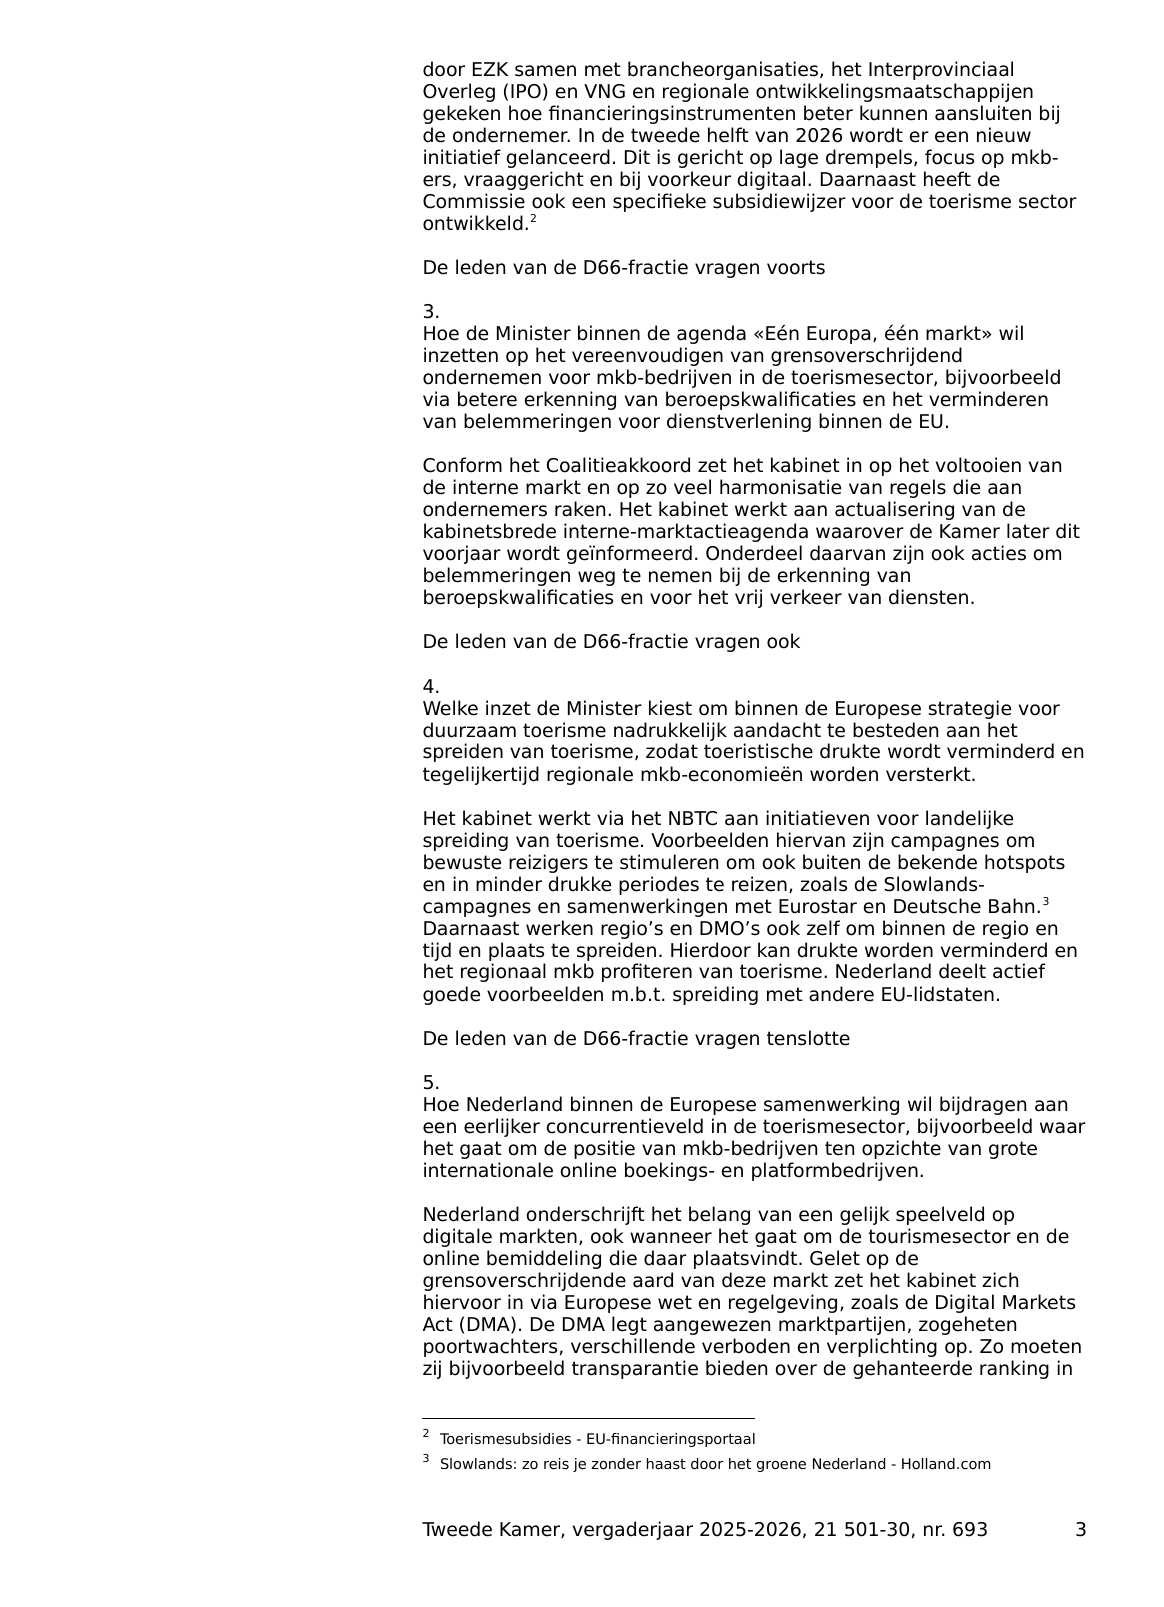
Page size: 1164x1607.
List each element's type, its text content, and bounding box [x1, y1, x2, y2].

text Slowlands: zo reis je zonder haast door het groene Nederland - Holland.com [422, 1452, 1087, 1474]
text 5. [422, 1072, 1087, 1094]
text De leden van de D66-fractie vragen ook [422, 631, 1087, 653]
text Toerismesubsidies - EU-financieringsportaal [422, 1427, 1087, 1449]
text 3. [422, 301, 1087, 323]
text door EZK samen met brancheorganisaties, het Interprovinciaal Overleg (IPO) en VNG en regionale ontwikkelingsmaatschappijen gekeken hoe financieringsinstrumenten beter kunnen aansluiten bij de ondernemer. In de tweede helft van 2026 wordt er een nieuw initiatief gelanceerd. Dit is gericht op lage drempels, focus op mkb-ers, vraaggericht en bij voorkeur digitaal. Daarnaast heeft de Commissie ook een specifieke subsidiewijzer voor de toerisme sector ontwikkeld. [422, 59, 1087, 235]
text Conform het Coalitieakkoord zet het kabinet in op het voltooien van de interne markt en op zo veel harmonisatie van regels die aan ondernemers raken. Het kabinet werkt aan actualisering van de kabinetsbrede interne-marktactieagenda waarover de Kamer later dit voorjaar wordt geïnformeerd. Onderdeel daarvan zijn ook acties om belemmeringen weg te nemen bij de erkenning van beroepskwalificaties en voor het vrij verkeer van diensten. [422, 455, 1087, 609]
text Welke inzet de Minister kiest om binnen de Europese strategie voor duurzaam toerisme nadrukkelijk aandacht te besteden aan het spreiden van toerisme, zodat toeristische drukte wordt verminderd en tegelijkertijd regionale mkb-economieën worden versterkt. [422, 697, 1087, 785]
text De leden van de D66-fractie vragen voorts [422, 257, 1087, 279]
text 4. [422, 676, 1087, 697]
text Hoe Nederland binnen de Europese samenwerking wil bijdragen aan een eerlijker concurrentieveld in de toerismesector, bijvoorbeeld waar het gaat om de positie van mkb-bedrijven ten opzichte van grote internationale online boekings- en platformbedrijven. [422, 1094, 1087, 1182]
text De leden van de D66-fractie vragen tenslotte [422, 1028, 1087, 1049]
text Hoe de Minister binnen de agenda «Eén Europa, één markt» wil inzetten op het vereenvoudigen van grensoverschrijdend ondernemen voor mkb-bedrijven in de toerismesector, bijvoorbeeld via betere erkenning van beroepskwalificaties en het verminderen van belemmeringen voor dienstverlening binnen de EU. [422, 323, 1087, 433]
text Nederland onderschrijft het belang van een gelijk speelveld op digitale markten, ook wanneer het gaat om de tourismesector en de online bemiddeling die daar plaatsvindt. Gelet op de grensoverschrijdende aard van deze markt zet het kabinet zich hiervoor in via Europese wet en regelgeving, zoals de Digital Markets Act (DMA). De DMA legt aangewezen marktpartijen, zogeheten poortwachters, verschillende verboden en verplichting op. Zo moeten zij bijvoorbeeld transparantie bieden over de gehanteerde ranking in [422, 1204, 1087, 1380]
text Het kabinet werkt via het NBTC aan initiatieven voor landelijke spreiding van toerisme. Voorbeelden hiervan zijn campagnes om bewuste reizigers te stimuleren om ook buiten de bekende hotspots en in minder drukke periodes te reizen, zoals de Slowlands-campagnes en samenwerkingen met Eurostar en Deutsche Bahn. Daarnaast werken regio’s en DMO’s ook zelf om binnen de regio en tijd en plaats te spreiden. Hierdoor kan drukte worden verminderd en het regionaal mkb profiteren van toerisme. Nederland deelt actief goede voorbeelden m.b.t. spreiding met andere EU-lidstaten. [422, 808, 1087, 1005]
